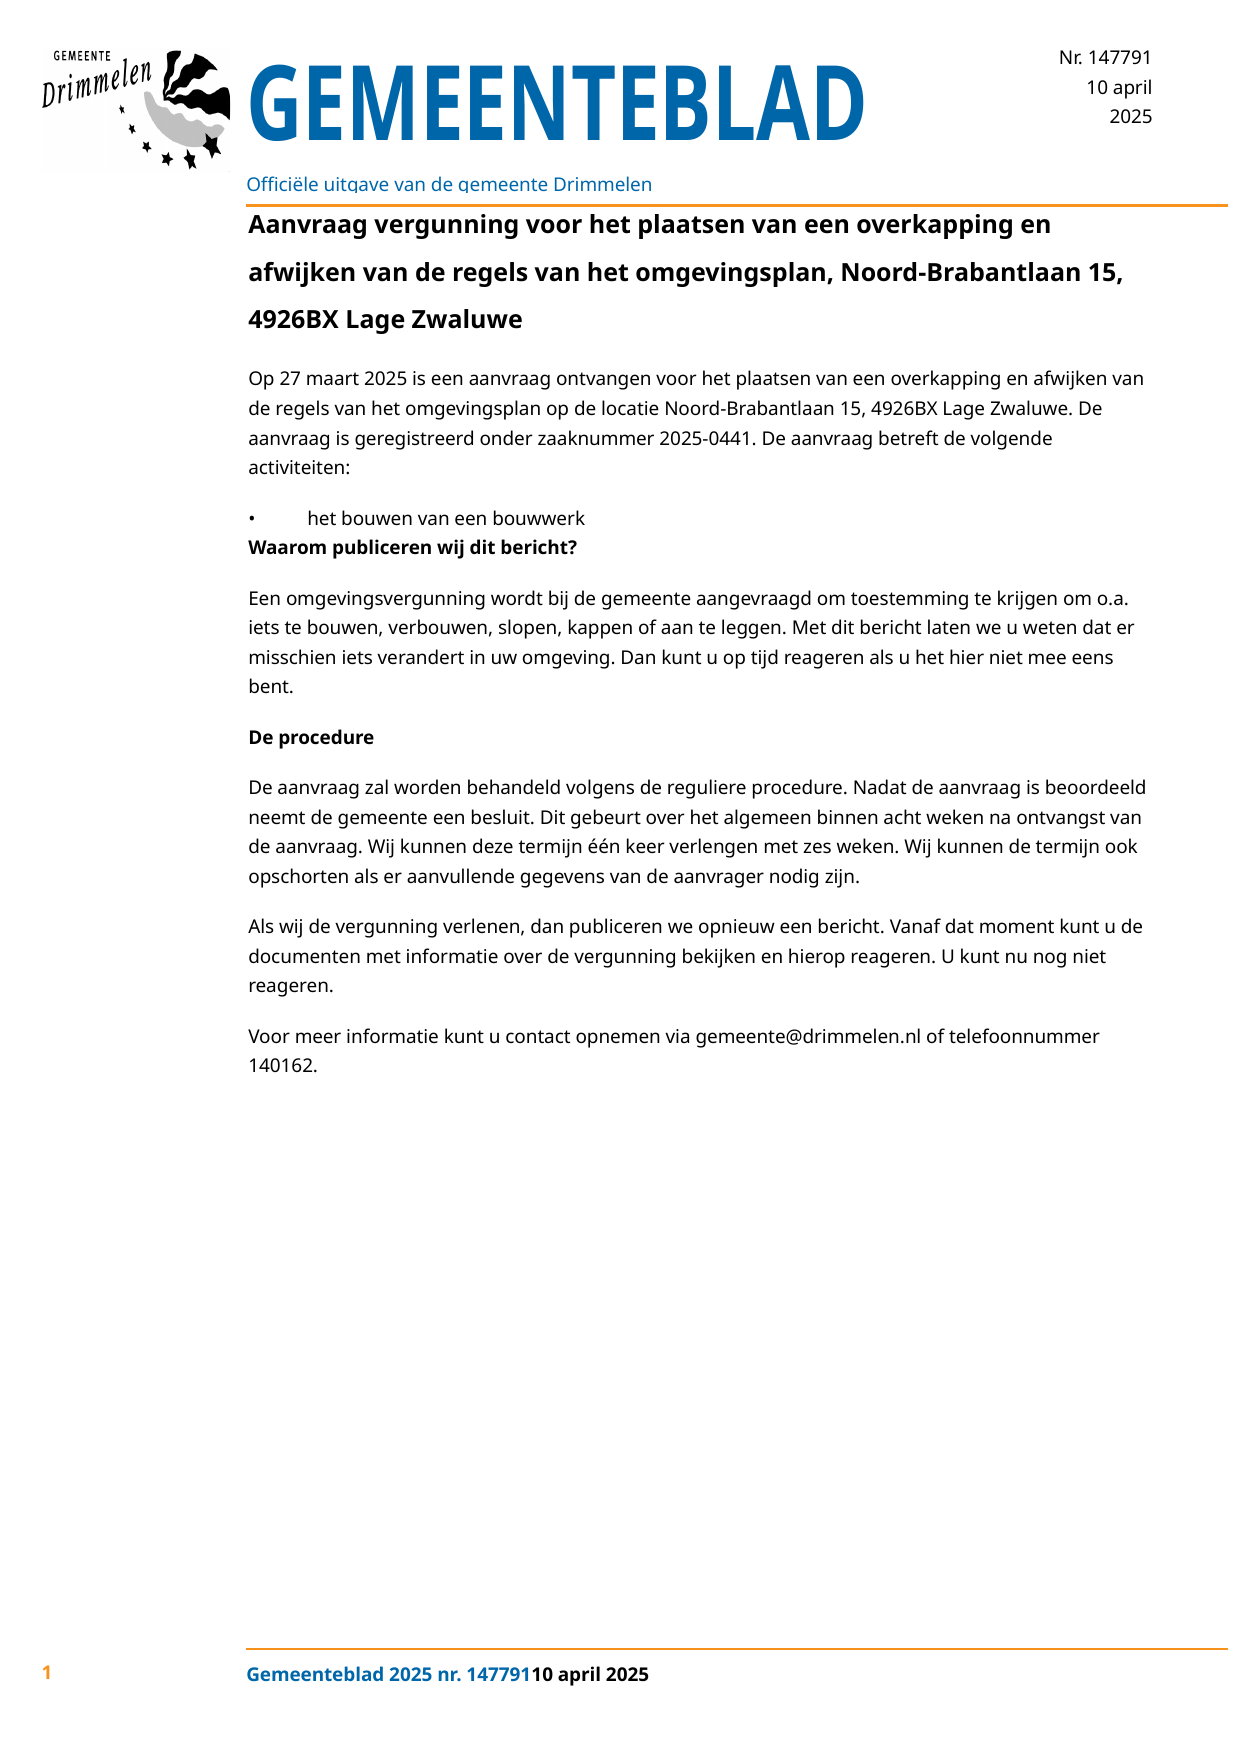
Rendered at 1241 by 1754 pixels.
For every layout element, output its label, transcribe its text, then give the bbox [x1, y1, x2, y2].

list het bouwen van een bouwwerk [248, 505, 1152, 530]
text Voor meer informatie kunt u contact opnemen via gemeente@drimmelen.nl of telefoonnummer 140162. [248, 1023, 1152, 1078]
text De aanvraag zal worden behandeld volgens de reguliere procedure. Nadat de aanvraag is beoordeeld neemt de gemeente een besluit. Dit gebeurt over het algemeen binnen acht weken na ontvangst van de aanvraag. Wij kunnen deze termijn één keer verlengen met zes weken. Wij kunnen de termijn ook opschorten als er aanvullende gegevens van de aanvrager nodig zijn. [248, 774, 1152, 889]
text De procedure [248, 724, 1152, 749]
text Waarom publiceren wij dit bericht? [248, 534, 1152, 560]
text Een omgevingsvergunning wordt bij de gemeente aangevraagd om toestemming te krijgen om o.a. iets te bouwen, verbouwen, slopen, kappen of aan te leggen. Met dit bericht laten we u weten dat er misschien iets verandert in uw omgeving. Dan kunt u op tijd reageren als u het hier niet mee eens bent. [248, 585, 1152, 699]
text Op 27 maart 2025 is een aanvraag ontvangen voor het plaatsen van een overkapping en afwijken van de regels van het omgevingsplan op de locatie Noord-Brabantlaan 15, 4926BX Lage Zwaluwe. De aanvraag is geregistreerd onder zaaknummer 2025-0441. De aanvraag betreft de volgende activiteiten: [248, 366, 1152, 480]
text Als wij de vergunning verlenen, dan publiceren we opnieuw een bericht. Vanaf dat moment kunt u de documenten met informatie over de vergunning bekijken en hierop reageren. U kunt nu nog niet reageren. [248, 913, 1152, 998]
text Aanvraag vergunning voor het plaatsen van een overkapping en afwijken van de regels van het omgevingsplan, Noord-Brabantlaan 15, 4926BX Lage Zwaluwe [248, 207, 1152, 336]
picture [41, 47, 231, 172]
